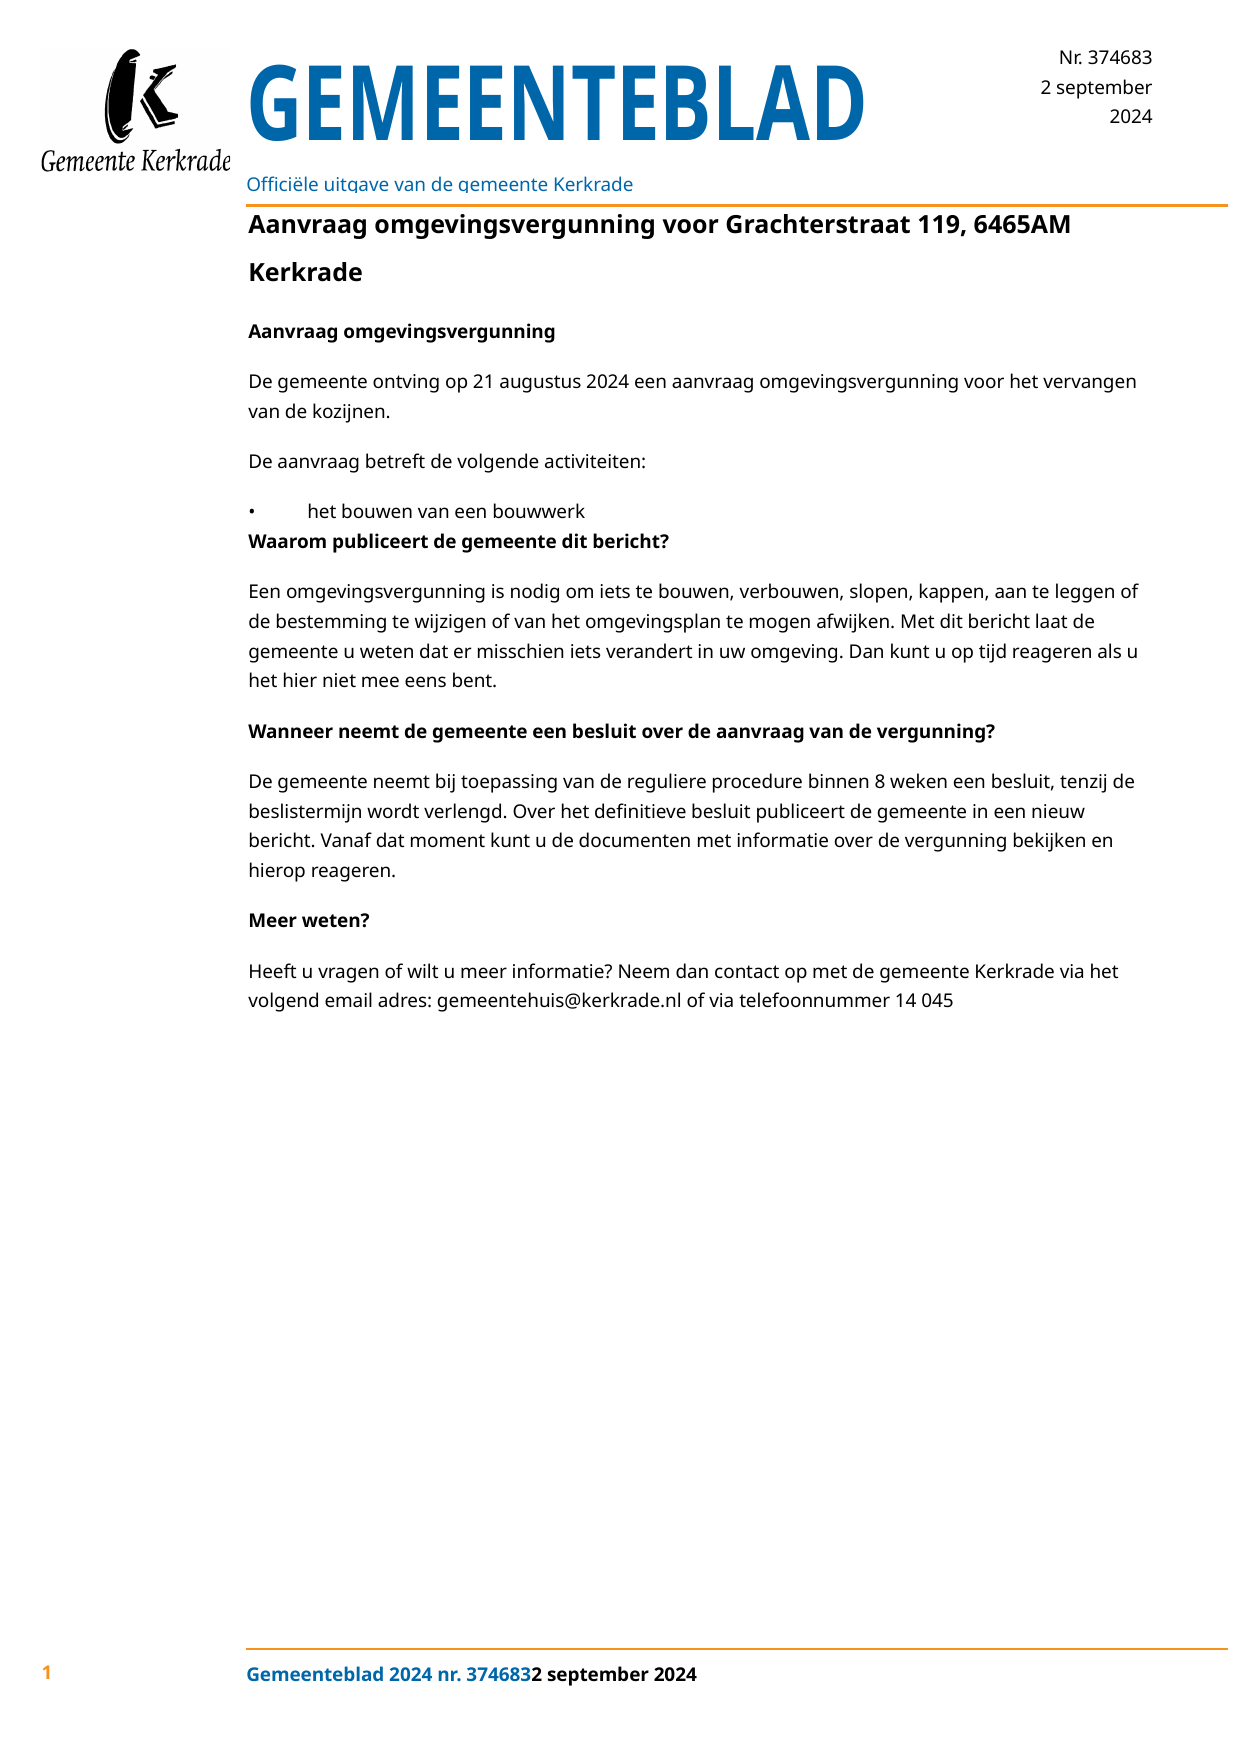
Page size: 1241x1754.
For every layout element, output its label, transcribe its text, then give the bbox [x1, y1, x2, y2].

list het bouwen van een bouwwerk [248, 499, 1152, 524]
text De aanvraag betreft de volgende activiteiten: [248, 448, 1152, 474]
text Wanneer neemt de gemeente een besluit over de aanvraag van de vergunning? [248, 718, 1152, 744]
text Aanvraag omgevingsvergunning voor Grachterstraat 119, 6465AM Kerkrade [248, 207, 1152, 288]
text De gemeente neemt bij toepassing van de reguliere procedure binnen 8 weken een besluit, tenzij de beslistermijn wordt verlengd. Over het definitieve besluit publiceert de gemeente in een nieuw bericht. Vanaf dat moment kunt u de documenten met informatie over de vergunning bekijken en hierop reageren. [248, 768, 1152, 883]
text Heeft u vragen of wilt u meer informatie? Neem dan contact op met de gemeente Kerkrade via het volgend email adres: gemeentehuis@kerkrade.nl of via telefoonnummer 14 045 [248, 958, 1152, 1013]
picture [41, 47, 231, 172]
text De gemeente ontving op 21 augustus 2024 een aanvraag omgevingsvergunning voor het vervangen van de kozijnen. [248, 368, 1152, 424]
text Meer weten? [248, 907, 1152, 933]
text Waarom publiceert de gemeente dit bericht? [248, 528, 1152, 554]
text Een omgevingsvergunning is nodig om iets te bouwen, verbouwen, slopen, kappen, aan te leggen of de bestemming te wijzigen of van het omgevingsplan te mogen afwijken. Met dit bericht laat de gemeente u weten dat er misschien iets verandert in uw omgeving. Dan kunt u op tijd reageren als u het hier niet mee eens bent. [248, 579, 1152, 693]
text Aanvraag omgevingsvergunning [248, 318, 1152, 344]
